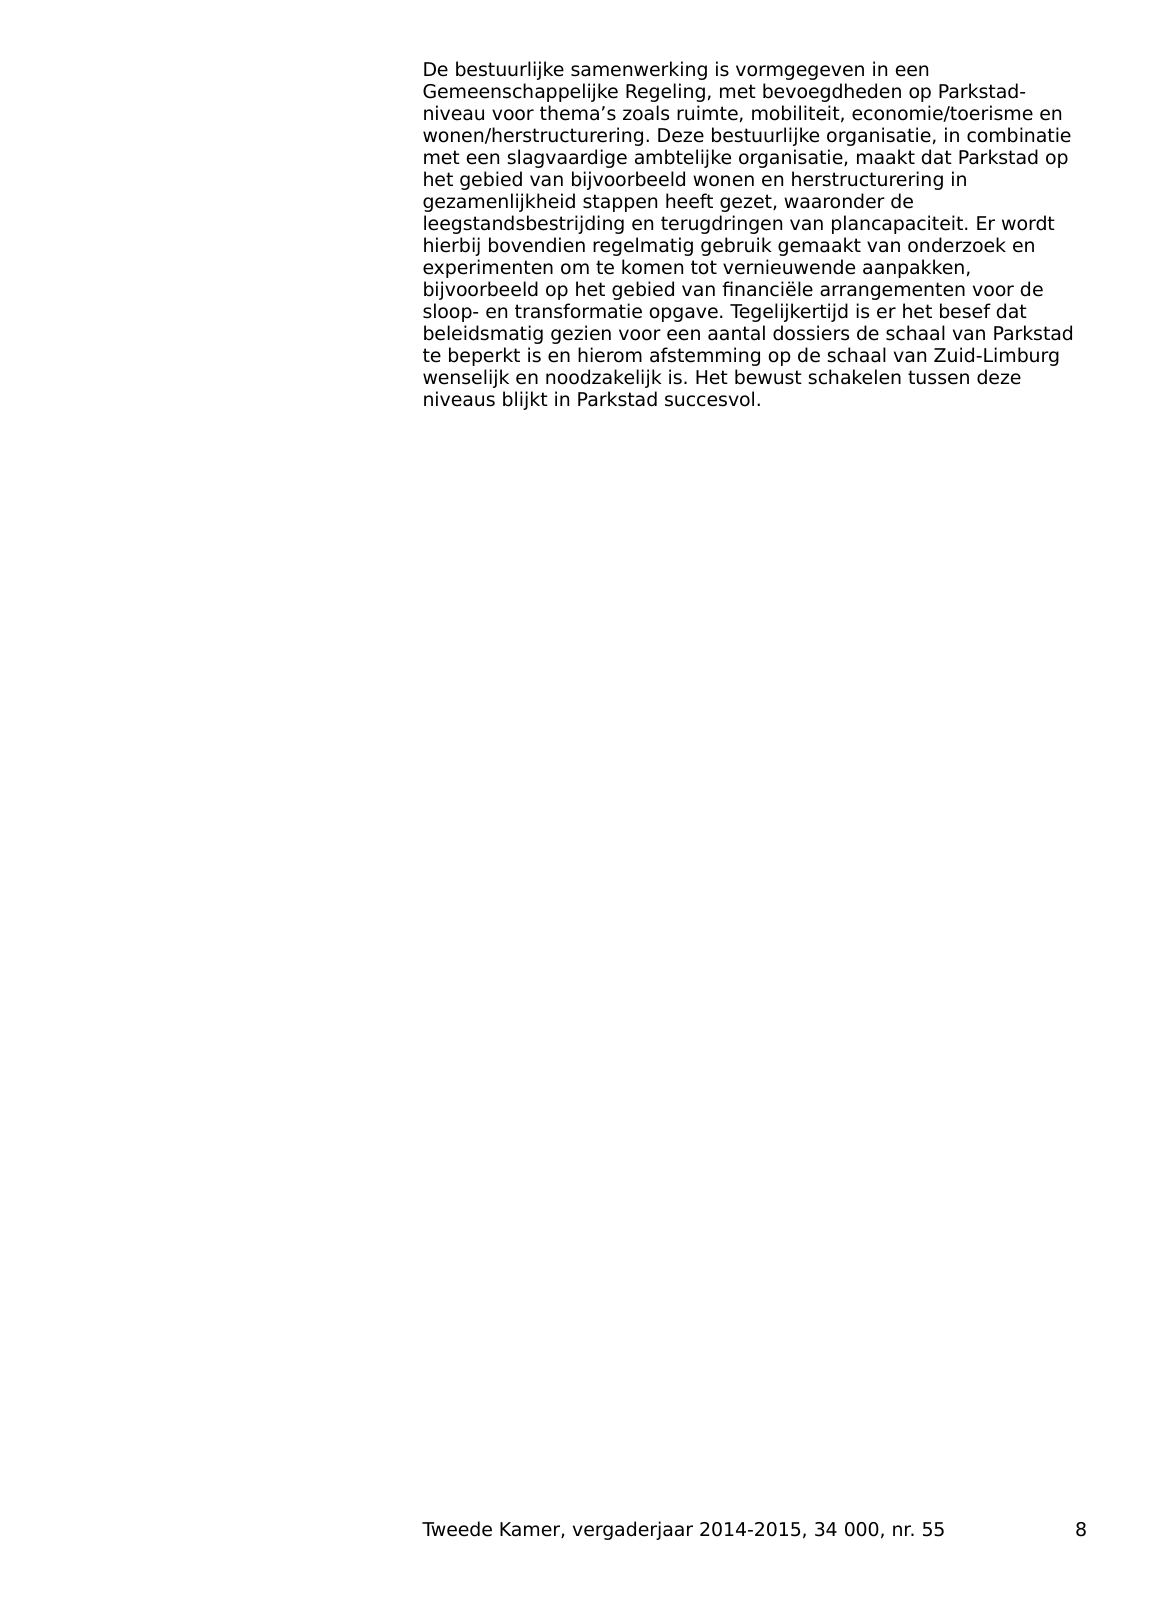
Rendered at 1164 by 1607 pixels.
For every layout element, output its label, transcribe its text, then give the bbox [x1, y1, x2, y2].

text De bestuurlijke samenwerking is vormgegeven in een Gemeenschappelijke Regeling, met bevoegdheden op Parkstad-niveau voor thema’s zoals ruimte, mobiliteit, economie/toerisme en wonen/herstructurering. Deze bestuurlijke organisatie, in combinatie met een slagvaardige ambtelijke organisatie, maakt dat Parkstad op het gebied van bijvoorbeeld wonen en herstructurering in gezamenlijkheid stappen heeft gezet, waaronder de leegstandsbestrijding en terugdringen van plancapaciteit. Er wordt hierbij bovendien regelmatig gebruik gemaakt van onderzoek en experimenten om te komen tot vernieuwende aanpakken, bijvoorbeeld op het gebied van financiële arrangementen voor de sloop- en transformatie opgave. Tegelijkertijd is er het besef dat beleidsmatig gezien voor een aantal dossiers de schaal van Parkstad te beperkt is en hierom afstemming op de schaal van Zuid-Limburg wenselijk en noodzakelijk is. Het bewust schakelen tussen deze niveaus blijkt in Parkstad succesvol. [422, 59, 1087, 411]
